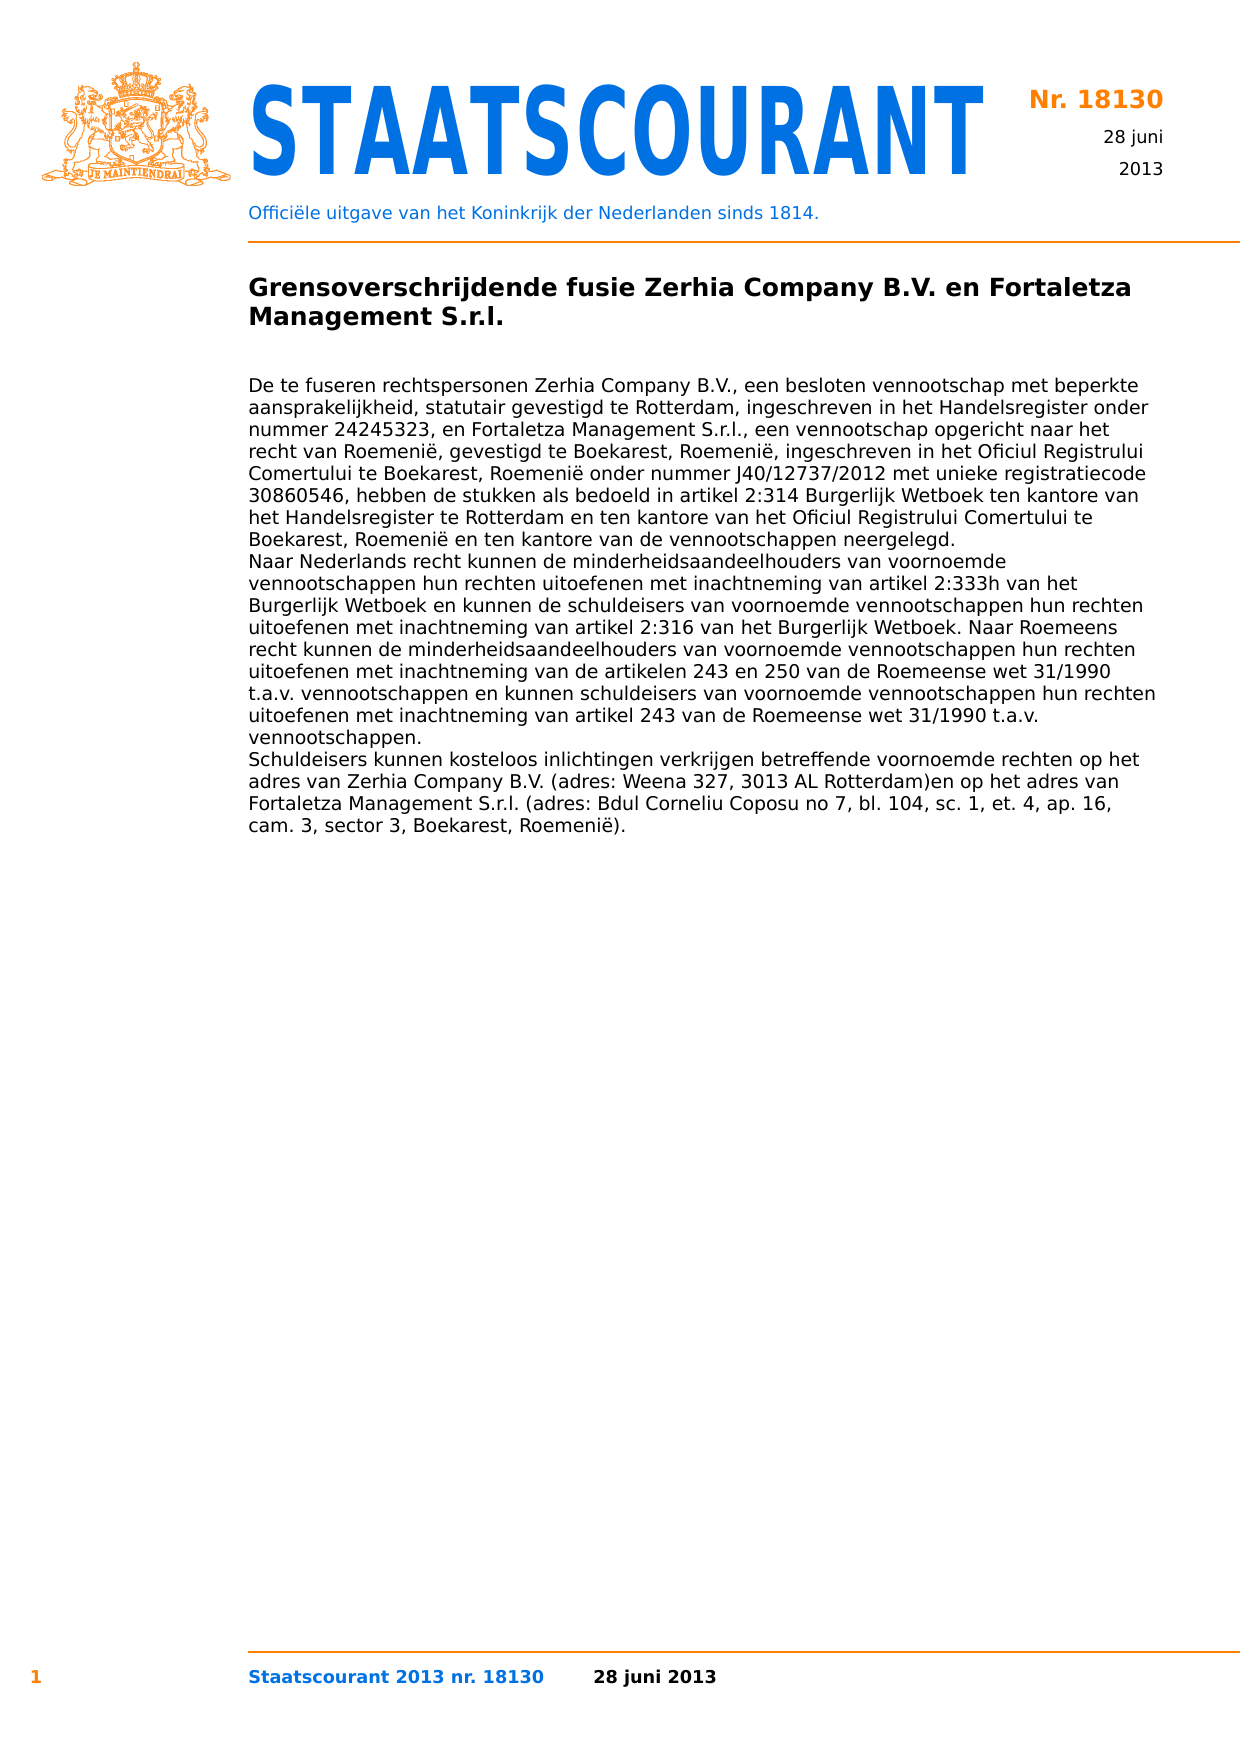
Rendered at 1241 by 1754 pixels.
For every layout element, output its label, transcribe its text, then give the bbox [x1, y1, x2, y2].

text Naar Nederlands recht kunnen de minderheidsaandeelhouders van voornoemde vennootschappen hun rechten uitoefenen met inachtneming van artikel 2:333h van het Burgerlijk Wetboek en kunnen de schuldeisers van voornoemde vennootschappen hun rechten uitoefenen met inachtneming van artikel 2:316 van het Burgerlijk Wetboek. Naar Roemeens recht kunnen de minderheidsaandeelhouders van voornoemde vennootschappen hun rechten uitoefenen met inachtneming van de artikelen 243 en 250 van de Roemeense wet 31/1990 t.a.v. vennootschappen en kunnen schuldeisers van voornoemde vennootschappen hun rechten uitoefenen met inachtneming van artikel 243 van de Roemeense wet 31/1990 t.a.v. vennootschappen. [248, 551, 1163, 749]
table_cell 28 juni [998, 121, 1240, 153]
text Schuldeisers kunnen kosteloos inlichtingen verkrijgen betreffende voornoemde rechten op het adres van Zerhia Company B.V. (adres: Weena 327, 3013 AL Rotterdam)en op het adres van Fortaletza Management S.r.l. (adres: Bdul Corneliu Coposu no 7, bl. 104, sc. 1, et. 4, ap. 16, cam. 3, sector 3, Boekarest, Roemenië). [248, 749, 1163, 837]
table_header Nr. 18130 [998, 62, 1240, 121]
picture [41, 62, 231, 186]
table_header STAATSCOURANT [248, 62, 998, 203]
table_cell Officiële uitgave van het Koninkrijk der Nederlanden sinds 1814. [248, 203, 1240, 241]
table_header [25, 62, 248, 241]
subtitle Grensoverschrijdende fusie Zerhia Company B.V. en Fortaletza Management S.r.l. [248, 273, 1163, 331]
text De te fuseren rechtspersonen Zerhia Company B.V., een besloten vennootschap met beperkte aansprakelijkheid, statutair gevestigd te Rotterdam, ingeschreven in het Handelsregister onder nummer 24245323, en Fortaletza Management S.r.l., een vennootschap opgericht naar het recht van Roemenië, gevestigd te Boekarest, Roemenië, ingeschreven in het Oficiul Registrului Comertului te Boekarest, Roemenië onder nummer J40/12737/2012 met unieke registratiecode 30860546, hebben de stukken als bedoeld in artikel 2:314 Burgerlijk Wetboek ten kantore van het Handelsregister te Rotterdam en ten kantore van het Oficiul Registrului Comertului te Boekarest, Roemenië en ten kantore van de vennootschappen neergelegd. [248, 375, 1163, 551]
table_cell 2013 [998, 153, 1240, 203]
